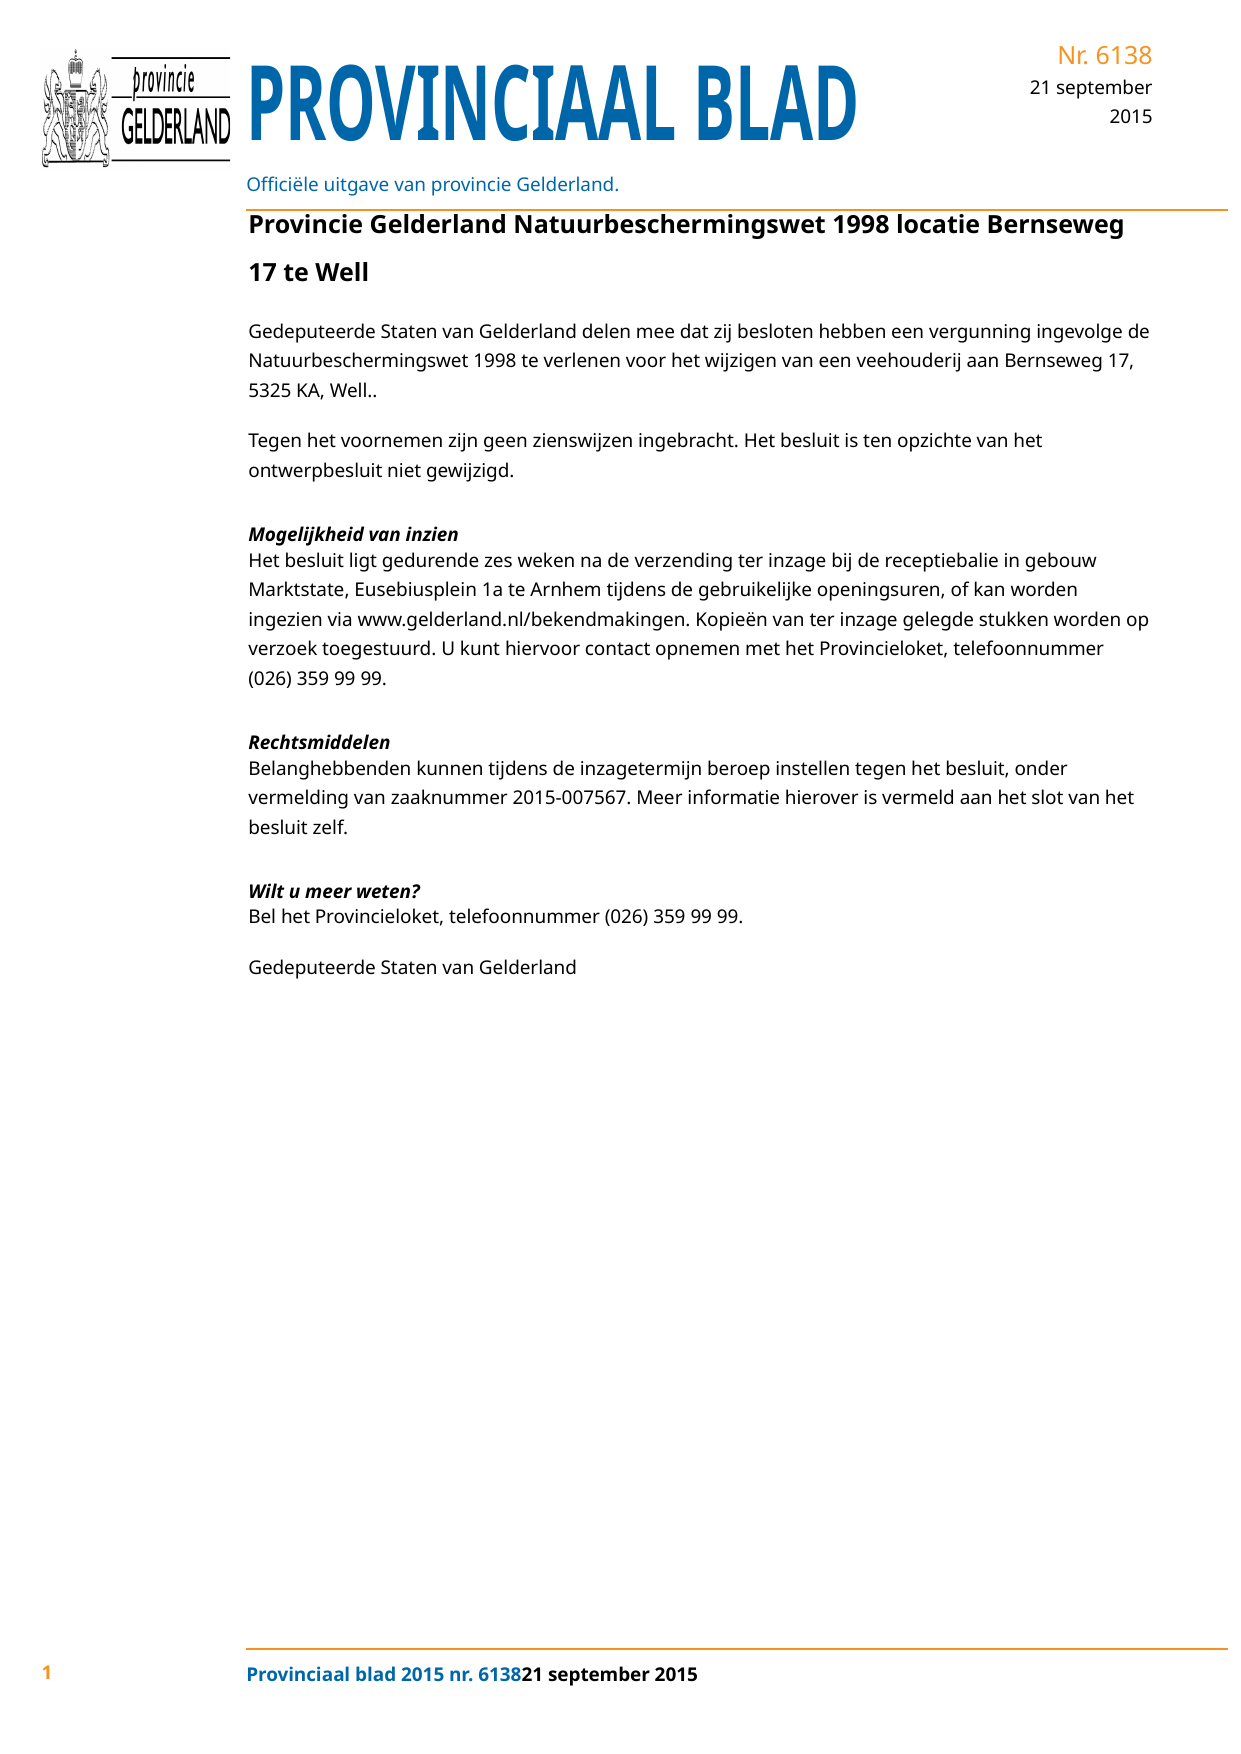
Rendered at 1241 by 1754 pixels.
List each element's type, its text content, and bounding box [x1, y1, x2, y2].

text Gedeputeerde Staten van Gelderland delen mee dat zij besloten hebben een vergunning ingevolge de Natuurbeschermingswet 1998 te verlenen voor het wijzigen van een veehouderij aan Bernseweg 17, 5325 KA, Well.. [248, 318, 1152, 403]
text Provincie Gelderland Natuurbeschermingswet 1998 locatie Bernseweg 17 te Well [248, 211, 1152, 288]
text Bel het Provincieloket, telefoonnummer (026) 359 99 99. [248, 904, 1152, 929]
text Wilt u meer weten? [248, 878, 1152, 904]
text Belanghebbenden kunnen tijdens de inzagetermijn beroep instellen tegen het besluit, onder vermelding van zaaknummer 2015-007567. Meer informatie hierover is vermeld aan het slot van het besluit zelf. [248, 755, 1152, 840]
text Rechtsmiddelen [248, 729, 1152, 755]
text Gedeputeerde Staten van Gelderland [248, 954, 1152, 980]
picture [41, 47, 231, 172]
text Mogelijkheid van inzien [248, 521, 1152, 547]
text Het besluit ligt gedurende zes weken na de verzending ter inzage bij de receptiebalie in gebouw Marktstate, Eusebiusplein 1a te Arnhem tijdens de gebruikelijke openingsuren, of kan worden ingezien via www.gelderland.nl/bekendmakingen. Kopieën van ter inzage gelegde stukken worden op verzoek toegestuurd. U kunt hiervoor contact opnemen met het Provincieloket, telefoonnummer (026) 359 99 99. [248, 547, 1152, 691]
text Tegen het voornemen zijn geen zienswijzen ingebracht. Het besluit is ten opzichte van het ontwerpbesluit niet gewijzigd. [248, 427, 1152, 483]
